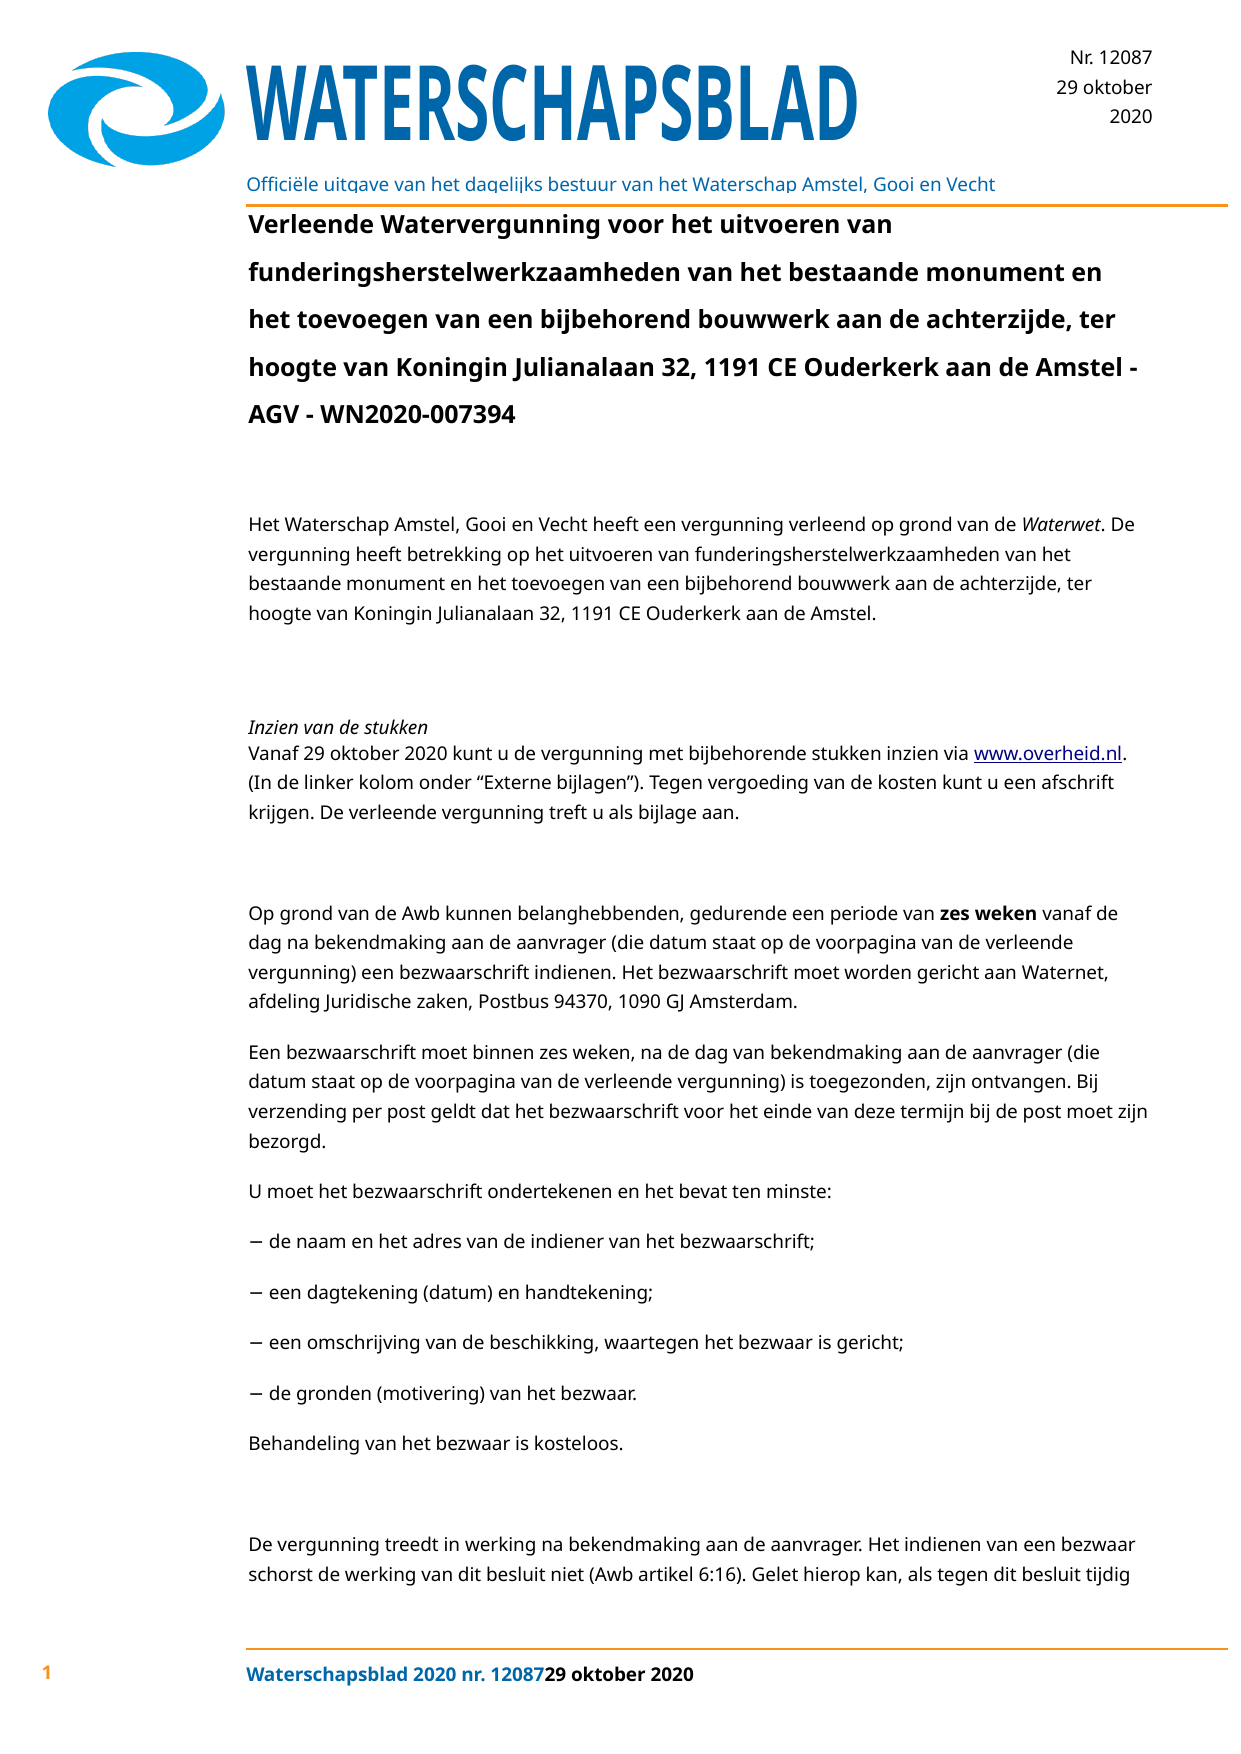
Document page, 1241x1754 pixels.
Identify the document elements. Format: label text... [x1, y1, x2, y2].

text Verleende Watervergunning voor het uitvoeren van funderingsherstelwerkzaamheden van het bestaande monument en het toevoegen van een bijbehorend bouwwerk aan de achterzijde, ter hoogte van Koningin Julianalaan 32, 1191 CE Ouderkerk aan de Amstel - AGV - WN2020-007394 [248, 207, 1152, 431]
text Op grond van de Awb kunnen belanghebbenden, gedurende een periode van zes weken vanaf de dag na bekendmaking aan de aanvrager (die datum staat op de voorpagina van de verleende vergunning) een bezwaarschrift indienen. Het bezwaarschrift moet worden gericht aan Waternet, afdeling Juridische zaken, Postbus 94370, 1090 GJ Amsterdam. [248, 900, 1152, 1014]
text − een omschrijving van de beschikking, waartegen het bezwaar is gericht; [248, 1329, 1152, 1355]
text Vanaf 29 oktober 2020 kunt u de vergunning met bijbehorende stukken inzien via www.overheid.nl. (In de linker kolom onder “Externe bijlagen”). Tegen vergoeding van de kosten kunt u een afschrift krijgen. De verleende vergunning treft u als bijlage aan. [248, 740, 1152, 825]
text Behandeling van het bezwaar is kosteloos. [248, 1430, 1152, 1456]
text Inzien van de stukken [248, 714, 1152, 740]
text − de naam en het adres van de indiener van het bezwaarschrift; [248, 1229, 1152, 1254]
text U moet het bezwaarschrift ondertekenen en het bevat ten minste: [248, 1178, 1152, 1204]
text De vergunning treedt in werking na bekendmaking aan de aanvrager. Het indienen van een bezwaar schorst de werking van dit besluit niet (Awb artikel 6:16). Gelet hierop kan, als tegen dit besluit tijdig [248, 1531, 1152, 1587]
picture [41, 47, 231, 172]
text − de gronden (motivering) van het bezwaar. [248, 1380, 1152, 1406]
text Een bezwaarschrift moet binnen zes weken, na de dag van bekendmaking aan de aanvrager (die datum staat op de voorpagina van de verleende vergunning) is toegezonden, zijn ontvangen. Bij verzending per post geldt dat het bezwaarschrift voor het einde van deze termijn bij de post moet zijn bezorgd. [248, 1039, 1152, 1154]
text − een dagtekening (datum) en handtekening; [248, 1279, 1152, 1305]
text Het Waterschap Amstel, Gooi en Vecht heeft een vergunning verleend op grond van de Waterwet. De vergunning heeft betrekking op het uitvoeren van funderingsherstelwerkzaamheden van het bestaande monument en het toevoegen van een bijbehorend bouwwerk aan de achterzijde, ter hoogte van Koningin Julianalaan 32, 1191 CE Ouderkerk aan de Amstel. [248, 511, 1152, 626]
